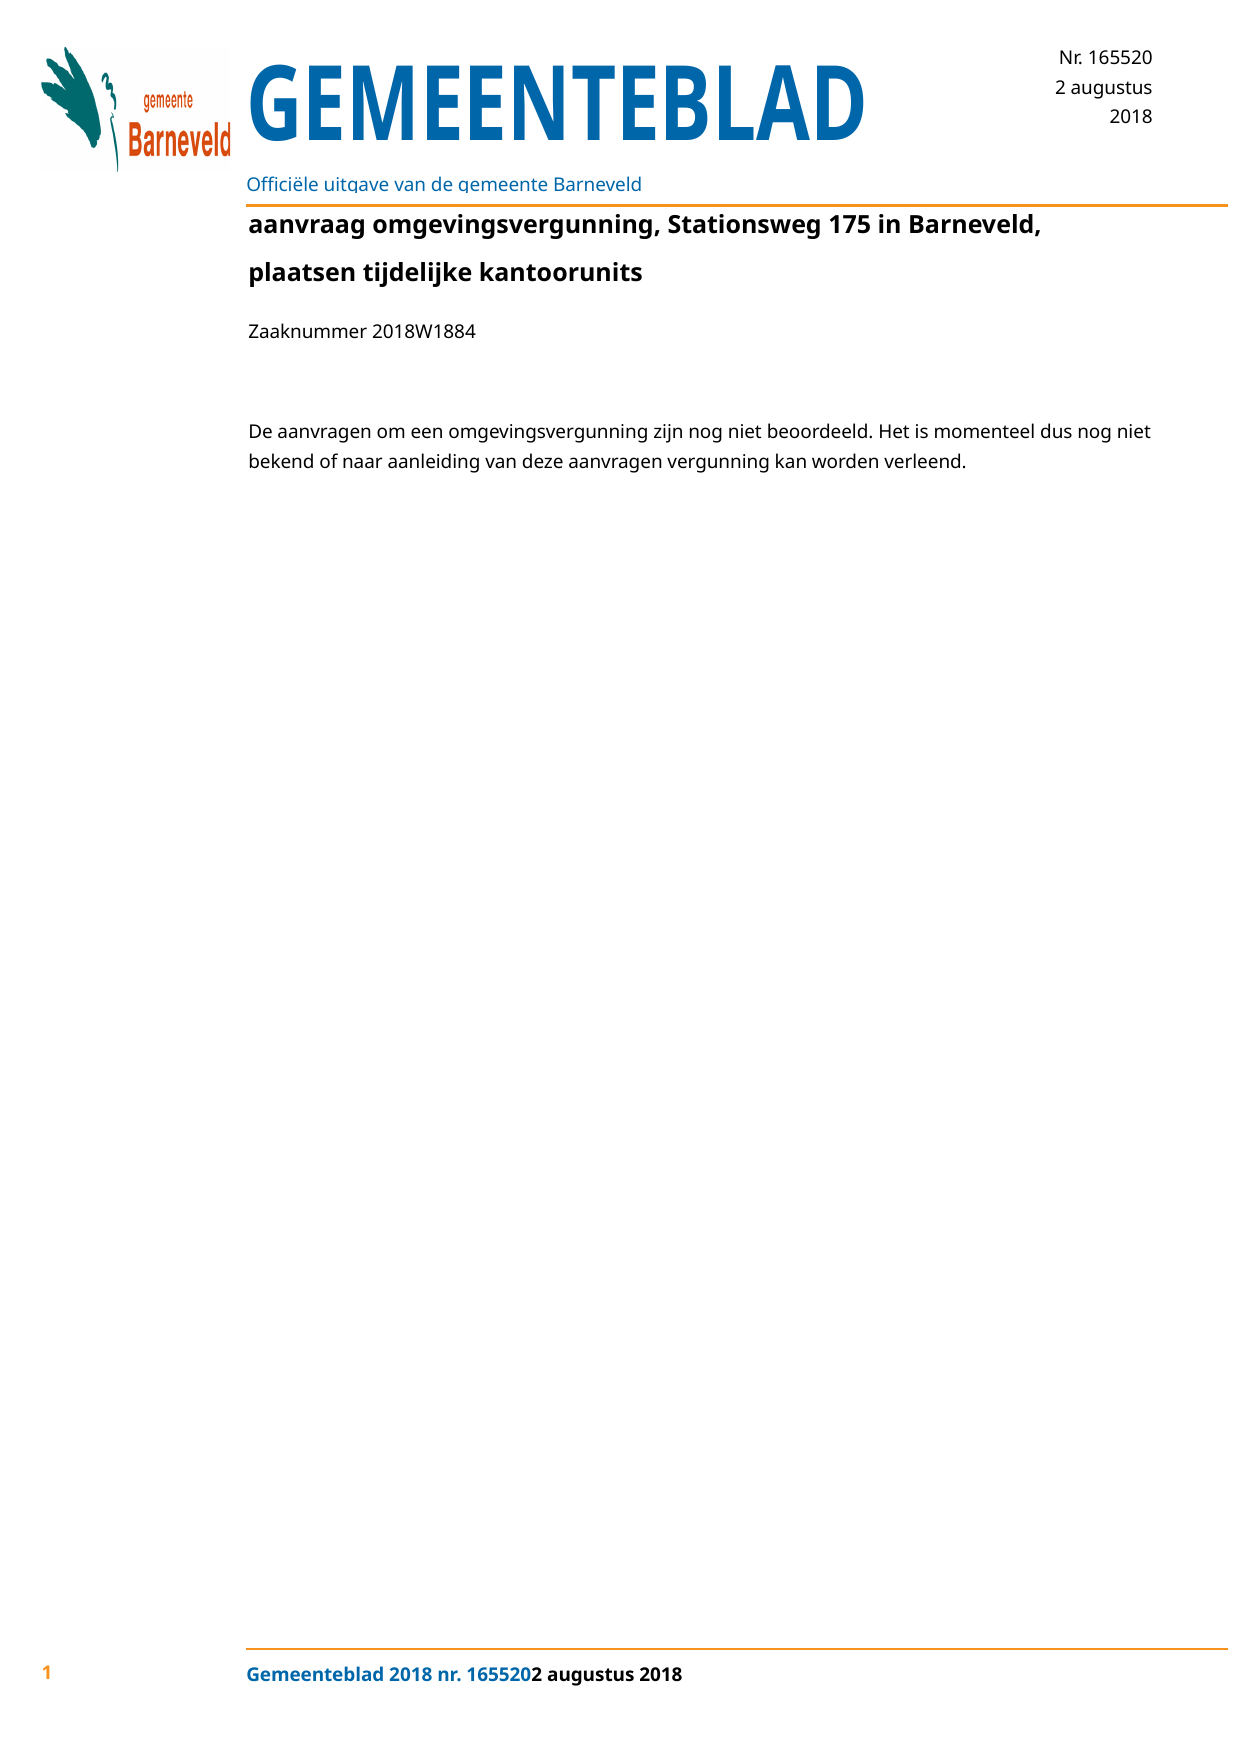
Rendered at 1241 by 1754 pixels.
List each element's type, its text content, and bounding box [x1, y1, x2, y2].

picture [41, 47, 231, 172]
text De aanvragen om een omgevingsvergunning zijn nog niet beoordeeld. Het is momenteel dus nog niet bekend of naar aanleiding van deze aanvragen vergunning kan worden verleend. [248, 419, 1152, 474]
text Zaaknummer 2018W1884 [248, 318, 1152, 344]
text aanvraag omgevingsvergunning, Stationsweg 175 in Barneveld, plaatsen tijdelijke kantoorunits [248, 207, 1152, 288]
